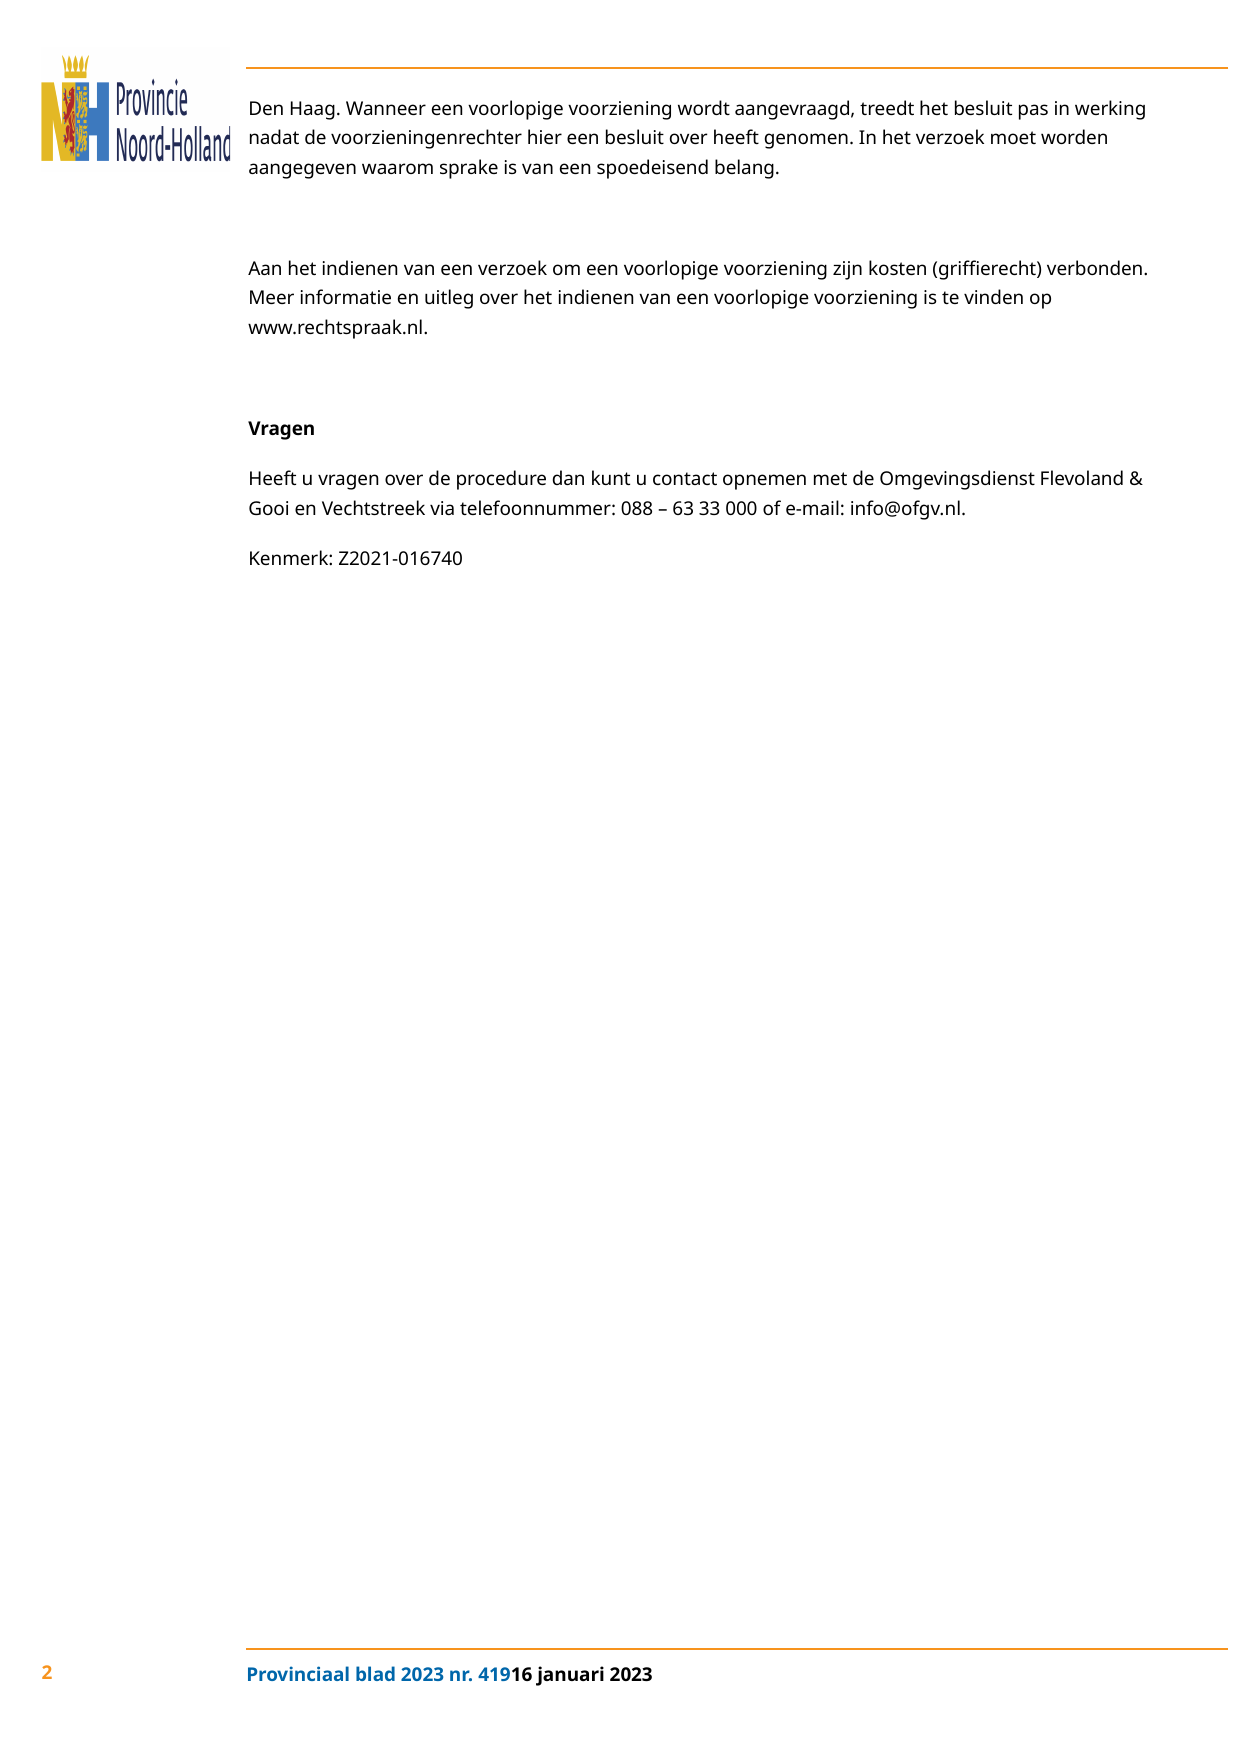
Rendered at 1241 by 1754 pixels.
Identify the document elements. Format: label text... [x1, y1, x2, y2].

text Den Haag. Wanneer een voorlopige voorziening wordt aangevraagd, treedt het besluit pas in werking nadat de voorzieningenrechter hier een besluit over heeft genomen. In het verzoek moet worden aangegeven waarom sprake is van een spoedeisend belang. [248, 95, 1152, 180]
text Vragen [248, 415, 1152, 441]
picture [41, 47, 231, 172]
text Heeft u vragen over de procedure dan kunt u contact opnemen met de Omgevingsdienst Flevoland & Gooi en Vechtstreek via telefoonnummer: 088 – 63 33 000 of e-mail: info@ofgv.nl. [248, 465, 1152, 521]
text Aan het indienen van een verzoek om een voorlopige voorziening zijn kosten (griffierecht) verbonden. Meer informatie en uitleg over het indienen van een voorlopige voorziening is te vinden op www.rechtspraak.nl. [248, 255, 1152, 340]
text Kenmerk: Z2021-016740 [248, 545, 1152, 571]
